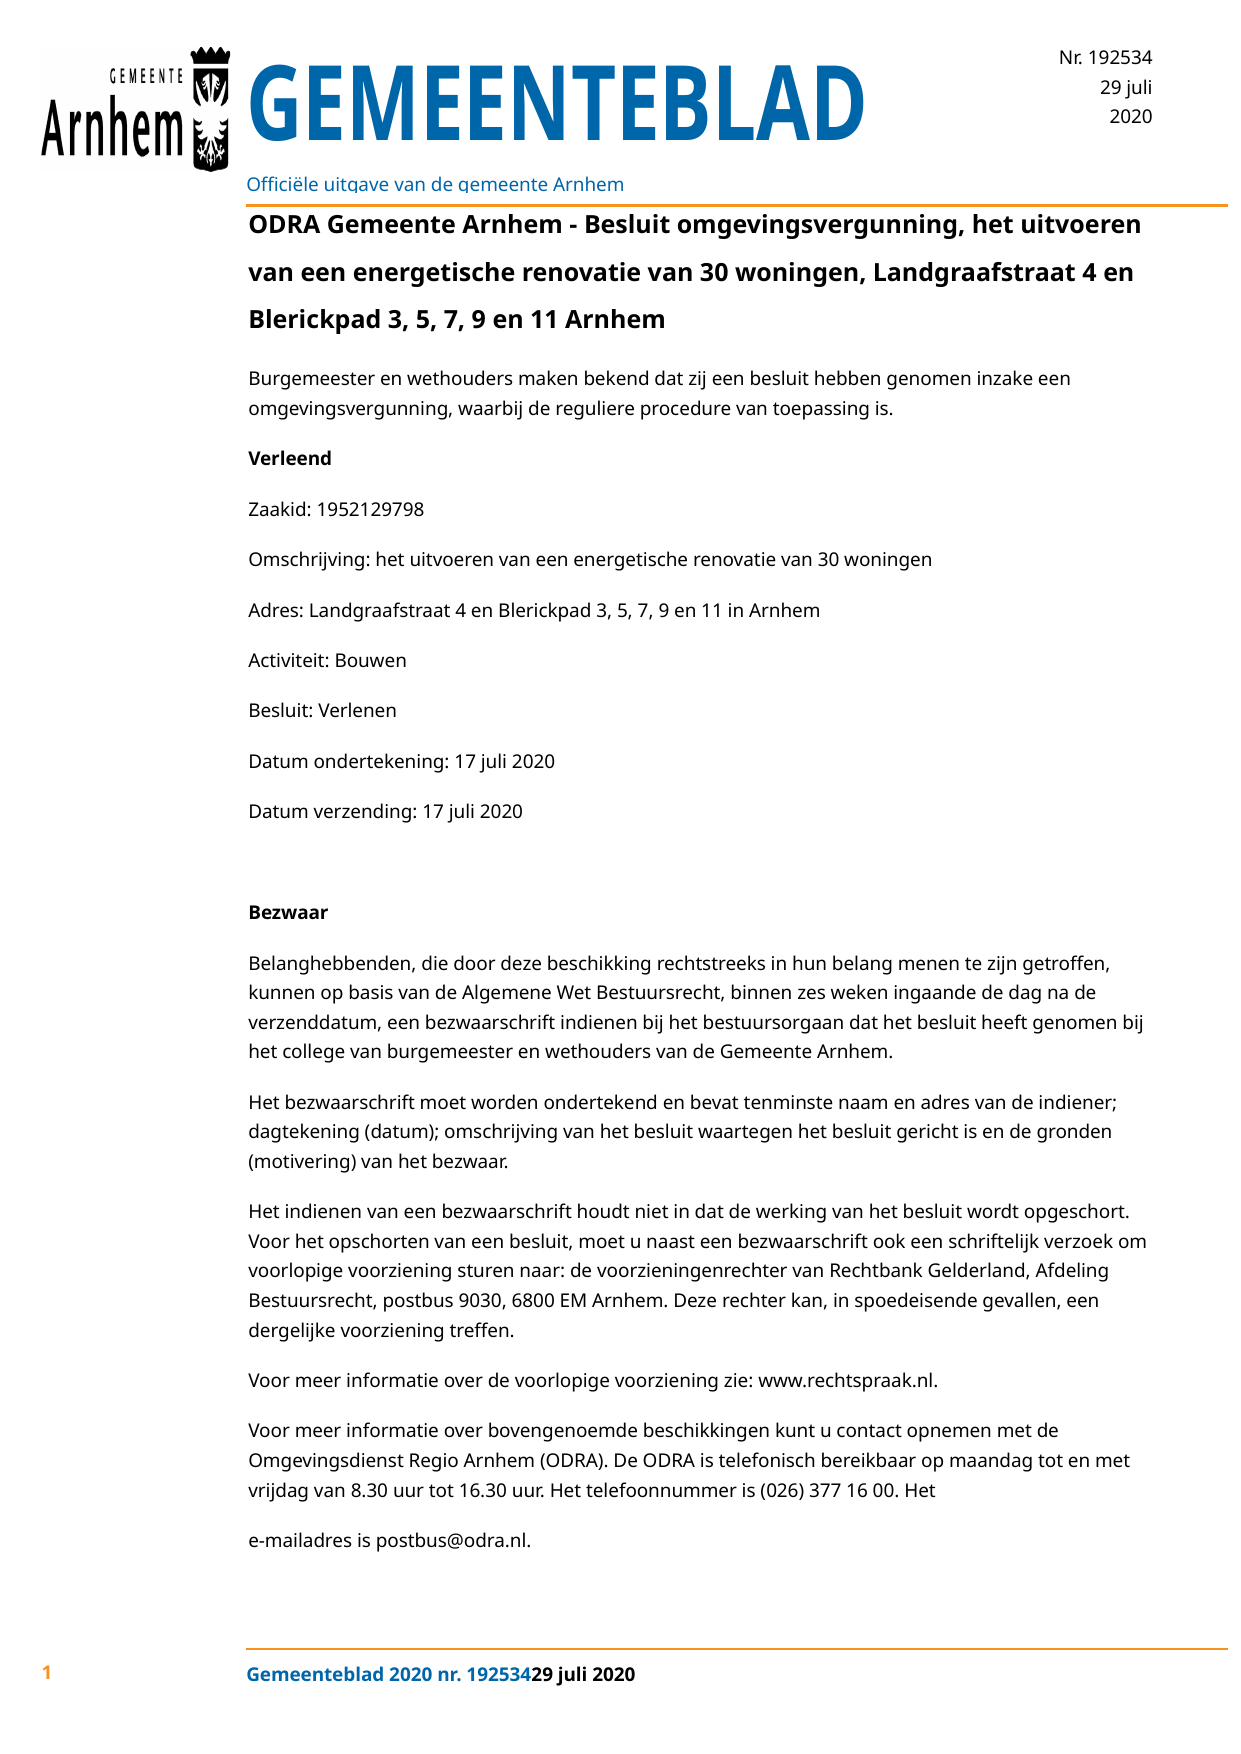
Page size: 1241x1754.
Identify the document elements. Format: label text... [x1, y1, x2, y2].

text Voor meer informatie over bovengenoemde beschikkingen kunt u contact opnemen met de Omgevingsdienst Regio Arnhem (ODRA). De ODRA is telefonisch bereikbaar op maandag tot en met vrijdag van 8.30 uur tot 16.30 uur. Het telefoonnummer is (026) 377 16 00. Het [248, 1418, 1152, 1502]
text Zaakid: 1952129798 [248, 496, 1152, 522]
picture [41, 47, 231, 172]
text Bezwaar [248, 899, 1152, 925]
text Burgemeester en wethouders maken bekend dat zij een besluit hebben genomen inzake een omgevingsvergunning, waarbij de reguliere procedure van toepassing is. [248, 366, 1152, 421]
text ODRA Gemeente Arnhem - Besluit omgevingsvergunning, het uitvoeren van een energetische renovatie van 30 woningen, Landgraafstraat 4 en Blerickpad 3, 5, 7, 9 en 11 Arnhem [248, 207, 1152, 336]
text Activiteit: Bouwen [248, 647, 1152, 673]
text Omschrijving: het uitvoeren van een energetische renovatie van 30 woningen [248, 546, 1152, 572]
text Datum ondertekening: 17 juli 2020 [248, 748, 1152, 774]
text Adres: Landgraafstraat 4 en Blerickpad 3, 5, 7, 9 en 11 in Arnhem [248, 597, 1152, 622]
text Het indienen van een bezwaarschrift houdt niet in dat de werking van het besluit wordt opgeschort. Voor het opschorten van een besluit, moet u naast een bezwaarschrift ook een schriftelijk verzoek om voorlopige voorziening sturen naar: de voorzieningenrechter van Rechtbank Gelderland, Afdeling Bestuursrecht, postbus 9030, 6800 EM Arnhem. Deze rechter kan, in spoedeisende gevallen, een dergelijke voorziening treffen. [248, 1198, 1152, 1342]
text Besluit: Verlenen [248, 698, 1152, 723]
text Belanghebbenden, die door deze beschikking rechtstreeks in hun belang menen te zijn getroffen, kunnen op basis van de Algemene Wet Bestuursrecht, binnen zes weken ingaande de dag na de verzenddatum, een bezwaarschrift indienen bij het bestuursorgaan dat het besluit heeft genomen bij het college van burgemeester en wethouders van de Gemeente Arnhem. [248, 950, 1152, 1064]
text Het bezwaarschrift moet worden ondertekend en bevat tenminste naam en adres van de indiener; dagtekening (datum); omschrijving van het besluit waartegen het besluit gericht is en de gronden (motivering) van het bezwaar. [248, 1089, 1152, 1174]
text Verleend [248, 446, 1152, 471]
text e-mailadres is postbus@odra.nl. [248, 1527, 1152, 1553]
text Datum verzending: 17 juli 2020 [248, 798, 1152, 824]
text Voor meer informatie over de voorlopige voorziening zie: www.rechtspraak.nl. [248, 1367, 1152, 1393]
